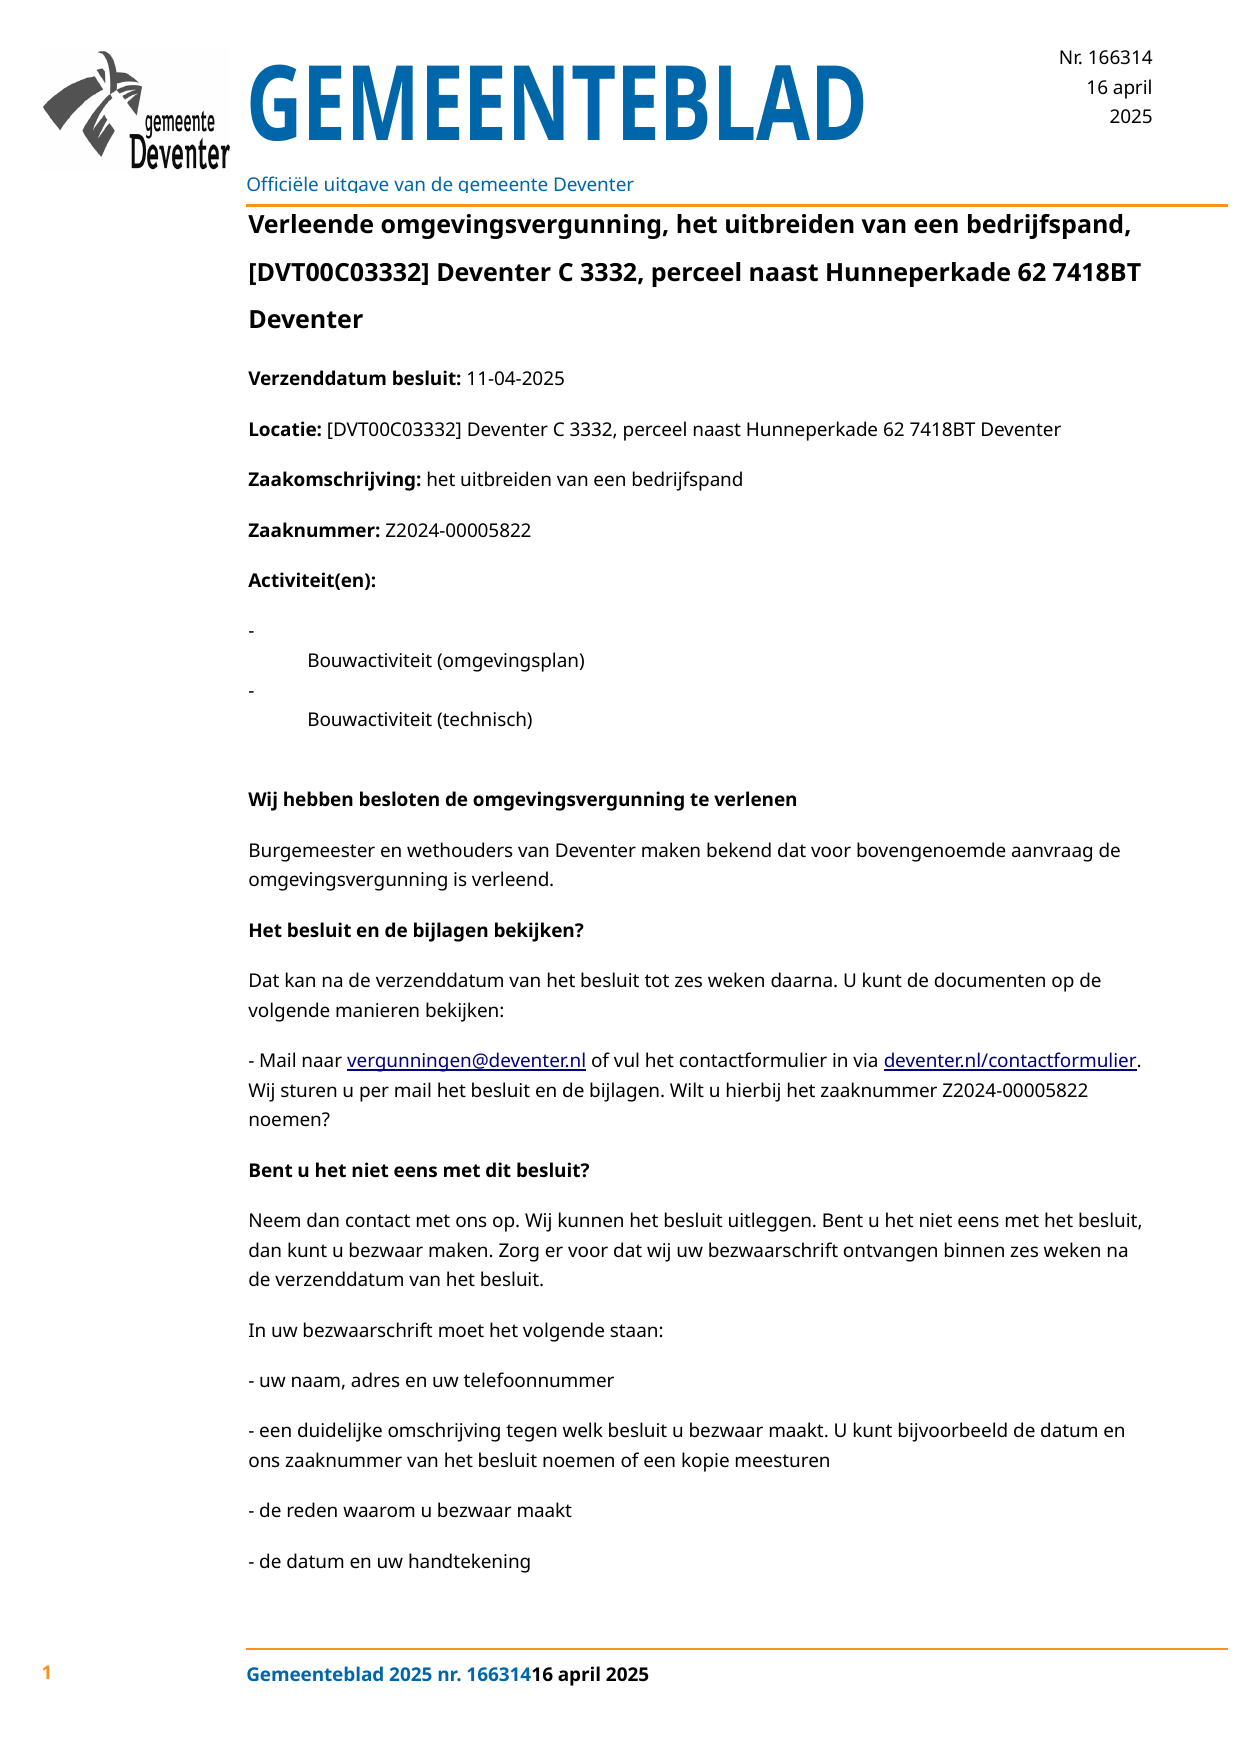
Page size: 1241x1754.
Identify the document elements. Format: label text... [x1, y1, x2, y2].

text Locatie: [DVT00C03332] Deventer C 3332, perceel naast Hunneperkade 62 7418BT Deventer [248, 416, 1152, 442]
text Wij hebben besloten de omgevingsvergunning te verlenen [248, 786, 1152, 812]
text Neem dan contact met ons op. Wij kunnen het besluit uitleggen. Bent u het niet eens met het besluit, dan kunt u bezwaar maken. Zorg er voor dat wij uw bezwaarschrift ontvangen binnen zes weken na de verzenddatum van het besluit. [248, 1207, 1152, 1292]
text Verleende omgevingsvergunning, het uitbreiden van een bedrijfspand, [DVT00C03332] Deventer C 3332, perceel naast Hunneperkade 62 7418BT Deventer [248, 207, 1152, 336]
text Verzenddatum besluit: 11-04-2025 [248, 366, 1152, 391]
text Zaaknummer: Z2024-00005822 [248, 517, 1152, 542]
text Het besluit en de bijlagen bekijken? [248, 917, 1152, 942]
list Bouwactiviteit (technisch) [248, 706, 1152, 732]
text In uw bezwaarschrift moet het volgende staan: [248, 1317, 1152, 1342]
text Dat kan na de verzenddatum van het besluit tot zes weken daarna. U kunt de documenten op de volgende manieren bekijken: [248, 967, 1152, 1022]
text - Mail naar vergunningen@deventer.nl of vul het contactformulier in via deventer.nl/contactformulier. Wij sturen u per mail het besluit en de bijlagen. Wilt u hierbij het zaaknummer Z2024-00005822 noemen? [248, 1047, 1152, 1132]
picture [41, 47, 231, 172]
text - uw naam, adres en uw telefoonnummer [248, 1367, 1152, 1393]
text - een duidelijke omschrijving tegen welk besluit u bezwaar maakt. U kunt bijvoorbeeld de datum en ons zaaknummer van het besluit noemen of een kopie meesturen [248, 1418, 1152, 1473]
text - de reden waarom u bezwaar maakt [248, 1498, 1152, 1523]
text - de datum en uw handtekening [248, 1548, 1152, 1574]
text Zaakomschrijving: het uitbreiden van een bedrijfspand [248, 466, 1152, 492]
text Activiteit(en): [248, 567, 1152, 593]
text Burgemeester en wethouders van Deventer maken bekend dat voor bovengenoemde aanvraag de omgevingsvergunning is verleend. [248, 837, 1152, 892]
list Bouwactiviteit (omgevingsplan) [248, 647, 1152, 673]
text Bent u het niet eens met dit besluit? [248, 1157, 1152, 1182]
